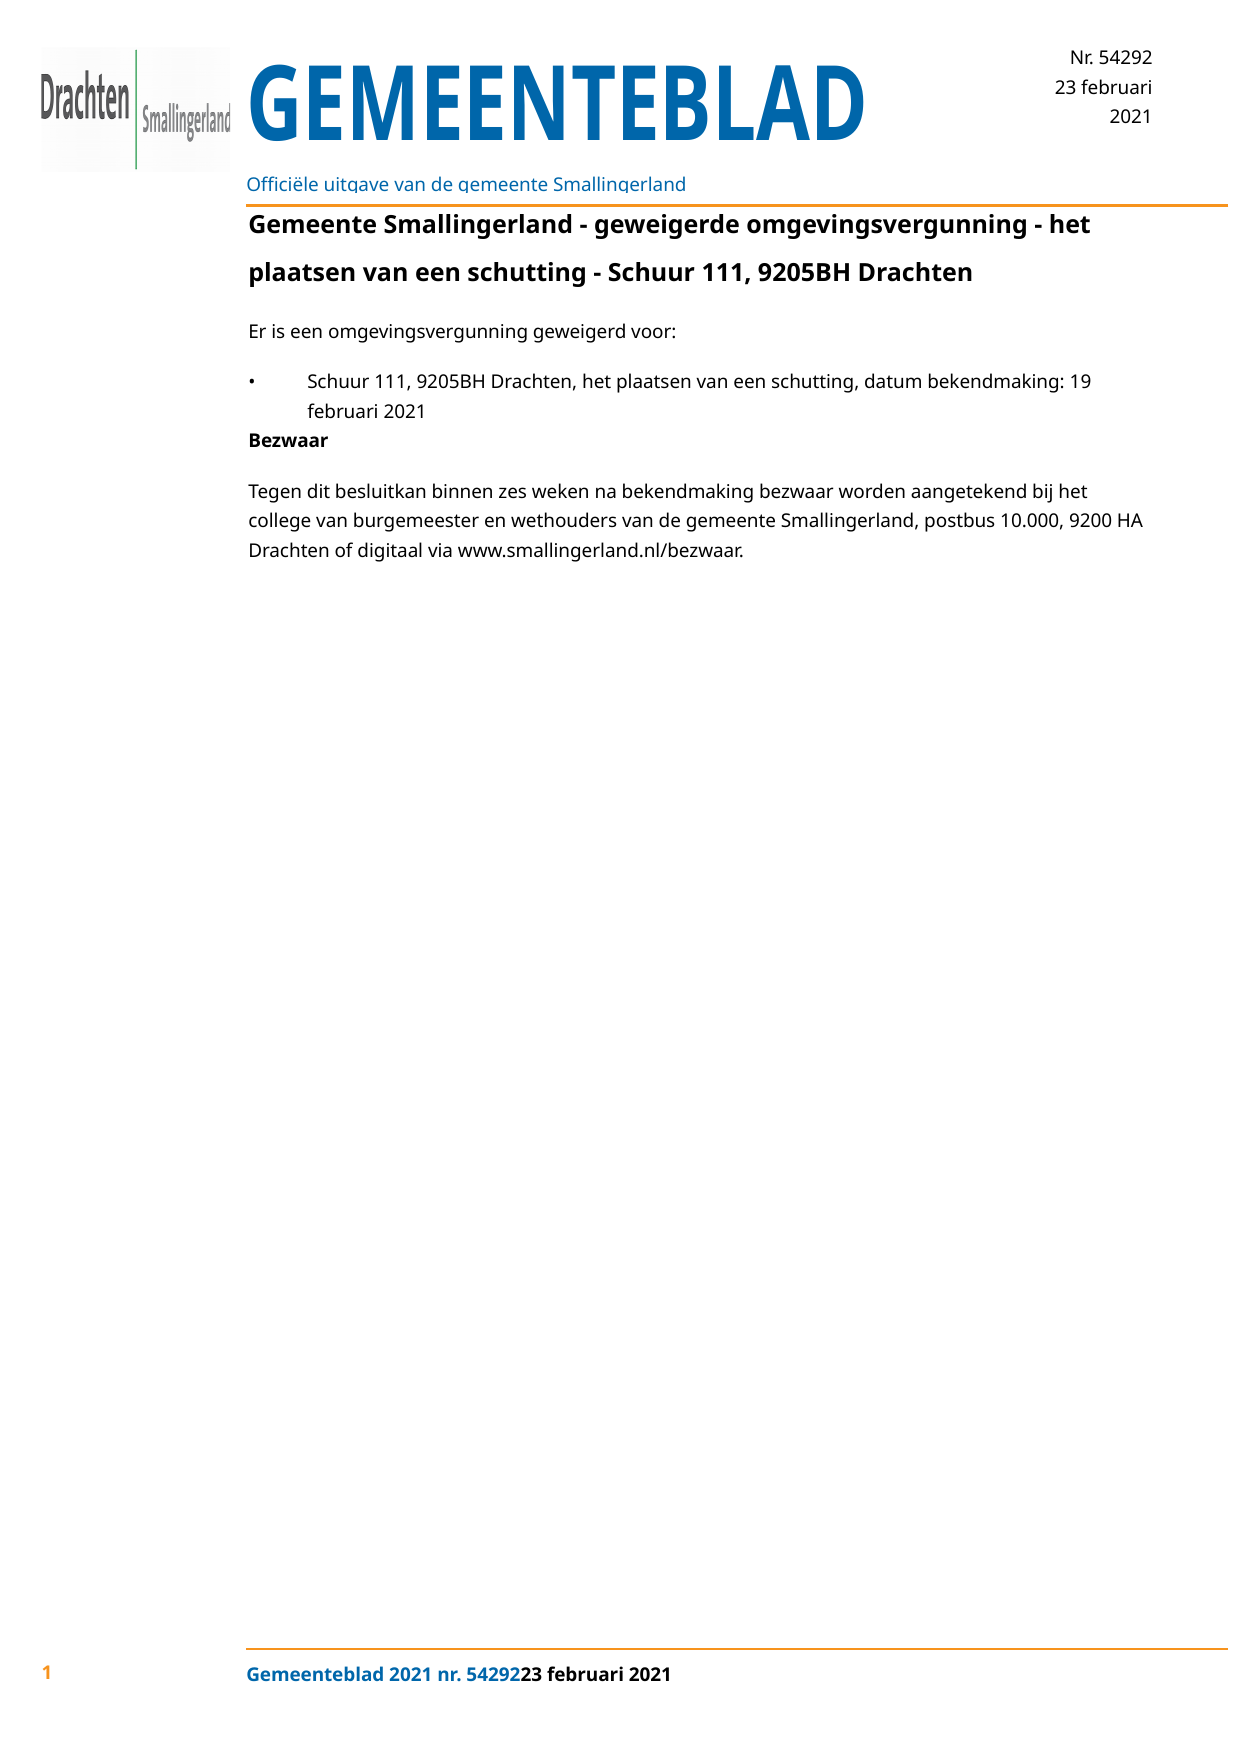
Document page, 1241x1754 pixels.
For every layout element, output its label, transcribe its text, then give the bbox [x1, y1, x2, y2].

text Tegen dit besluitkan binnen zes weken na bekendmaking bezwaar worden aangetekend bij het college van burgemeester en wethouders van de gemeente Smallingerland, postbus 10.000, 9200 HA Drachten of digitaal via www.smallingerland.nl/bezwaar. [248, 478, 1152, 563]
text Bezwaar [248, 427, 1152, 453]
list Schuur 111, 9205BH Drachten, het plaatsen van een schutting, datum bekendmaking: 19 februari 2021 [248, 368, 1152, 424]
text Er is een omgevingsvergunning geweigerd voor: [248, 318, 1152, 344]
text Gemeente Smallingerland - geweigerde omgevingsvergunning - het plaatsen van een schutting - Schuur 111, 9205BH Drachten [248, 207, 1152, 288]
picture [41, 47, 231, 172]
